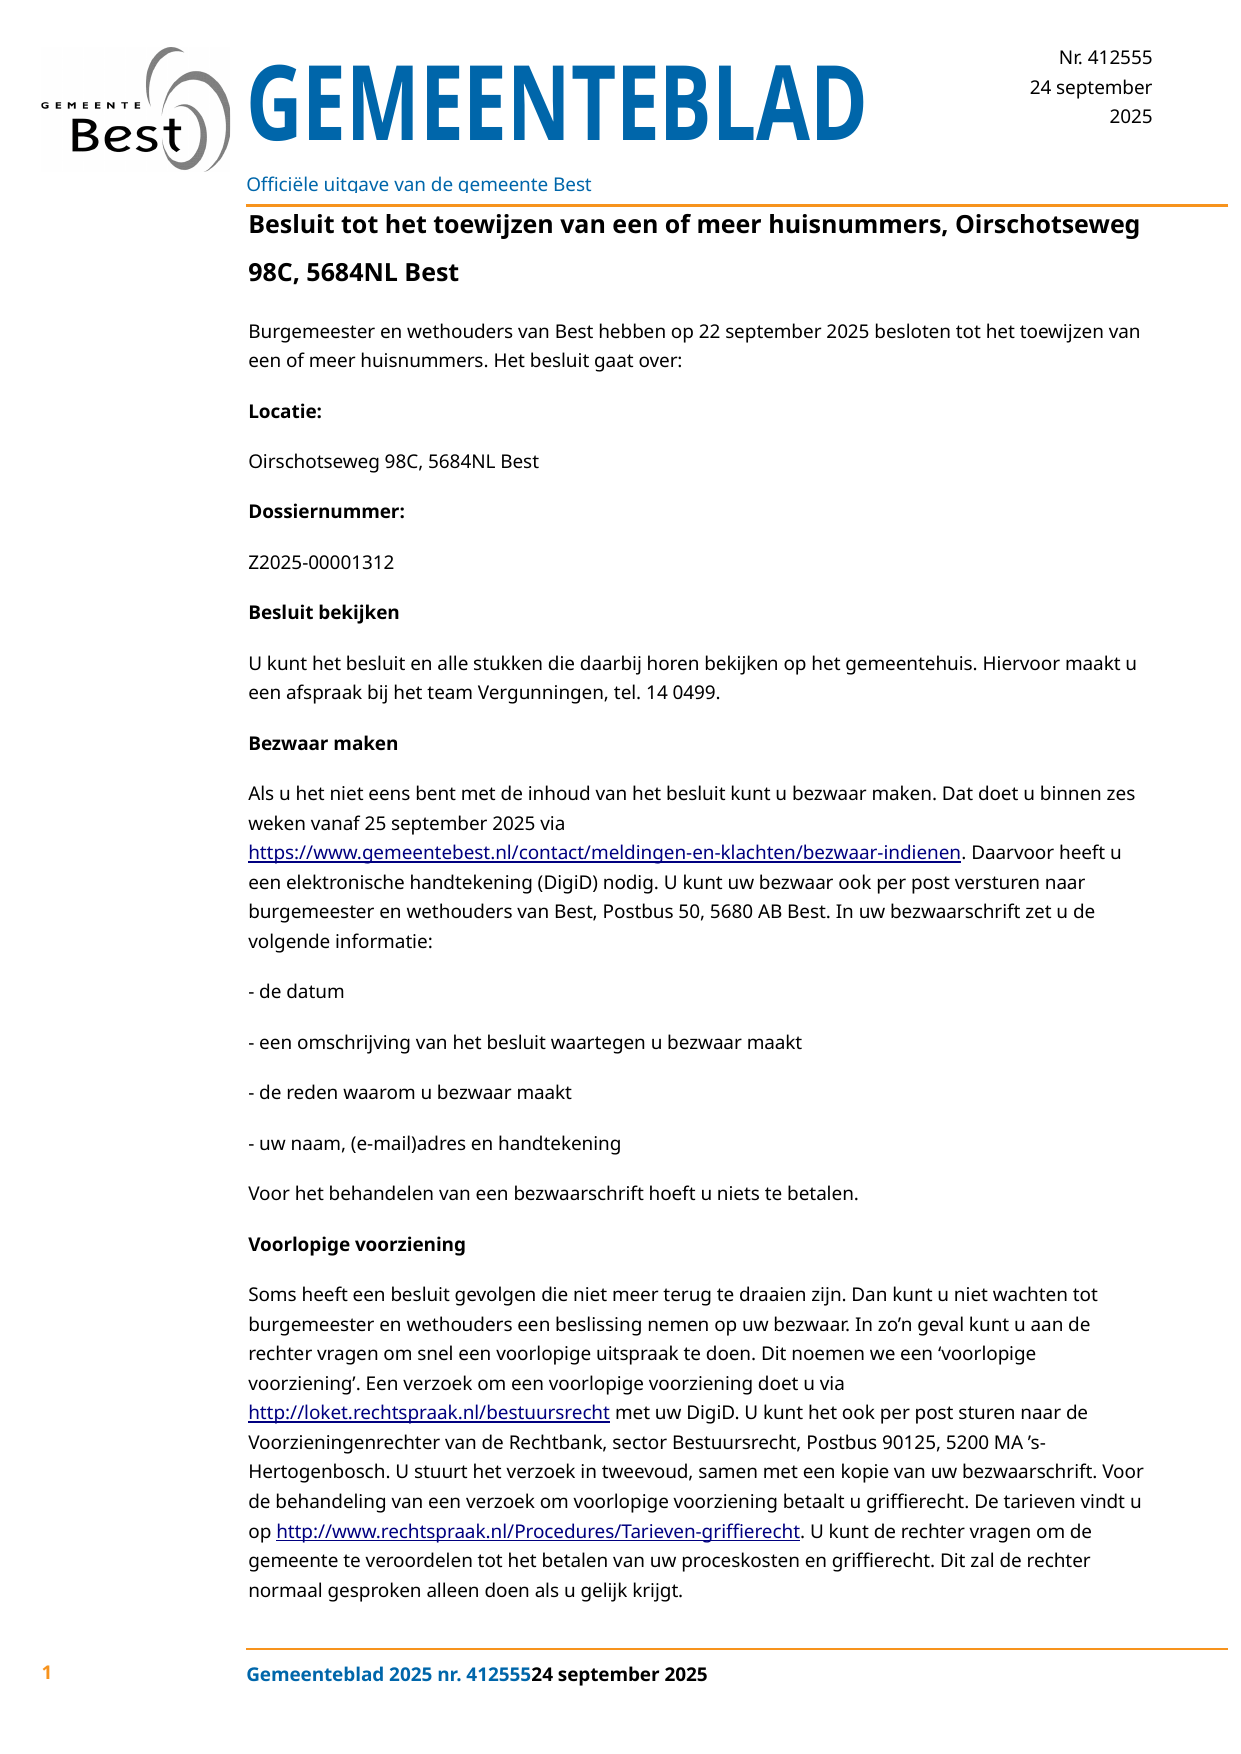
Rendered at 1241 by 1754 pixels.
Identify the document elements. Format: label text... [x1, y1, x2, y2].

text Besluit bekijken [248, 599, 1152, 625]
text Voor het behandelen van een bezwaarschrift hoeft u niets te betalen. [248, 1180, 1152, 1206]
text Voorlopige voorziening [248, 1231, 1152, 1257]
text Z2025-00001312 [248, 549, 1152, 575]
text Locatie: [248, 398, 1152, 424]
text - de datum [248, 979, 1152, 1004]
text - een omschrijving van het besluit waartegen u bezwaar maakt [248, 1029, 1152, 1055]
text Besluit tot het toewijzen van een of meer huisnummers, Oirschotseweg 98C, 5684NL Best [248, 207, 1152, 288]
text Oirschotseweg 98C, 5684NL Best [248, 448, 1152, 474]
text Als u het niet eens bent met de inhoud van het besluit kunt u bezwaar maken. Dat doet u binnen zes weken vanaf 25 september 2025 via https://www.gemeentebest.nl/contact/meldingen-en-klachten/bezwaar-indienen. Daarvoor heeft u een elektronische handtekening (DigiD) nodig. U kunt uw bezwaar ook per post versturen naar burgemeester en wethouders van Best, Postbus 50, 5680 AB Best. In uw bezwaarschrift zet u de volgende informatie: [248, 780, 1152, 954]
text - uw naam, (e-mail)adres en handtekening [248, 1130, 1152, 1156]
text Soms heeft een besluit gevolgen die niet meer terug te draaien zijn. Dan kunt u niet wachten tot burgemeester en wethouders een beslissing nemen op uw bezwaar. In zo’n geval kunt u aan de rechter vragen om snel een voorlopige uitspraak te doen. Dit noemen we een ‘voorlopige voorziening’. Een verzoek om een voorlopige voorziening doet u via http://loket.rechtspraak.nl/bestuursrecht met uw DigiD. U kunt het ook per post sturen naar de Voorzieningenrechter van de Rechtbank, sector Bestuursrecht, Postbus 90125, 5200 MA ’s-Hertogenbosch. U stuurt het verzoek in tweevoud, samen met een kopie van uw bezwaarschrift. Voor de behandeling van een verzoek om voorlopige voorziening betaalt u griffierecht. De tarieven vindt u op http://www.rechtspraak.nl/Procedures/Tarieven-griffierecht. U kunt de rechter vragen om de gemeente te veroordelen tot het betalen van uw proceskosten en griffierecht. Dit zal de rechter normaal gesproken alleen doen als u gelijk krijgt. [248, 1281, 1152, 1603]
text Bezwaar maken [248, 730, 1152, 756]
text U kunt het besluit en alle stukken die daarbij horen bekijken op het gemeentehuis. Hiervoor maakt u een afspraak bij het team Vergunningen, tel. 14 0499. [248, 650, 1152, 705]
text - de reden waarom u bezwaar maakt [248, 1079, 1152, 1105]
text Burgemeester en wethouders van Best hebben op 22 september 2025 besloten tot het toewijzen van een of meer huisnummers. Het besluit gaat over: [248, 318, 1152, 373]
picture [41, 47, 231, 172]
text Dossiernummer: [248, 499, 1152, 524]
